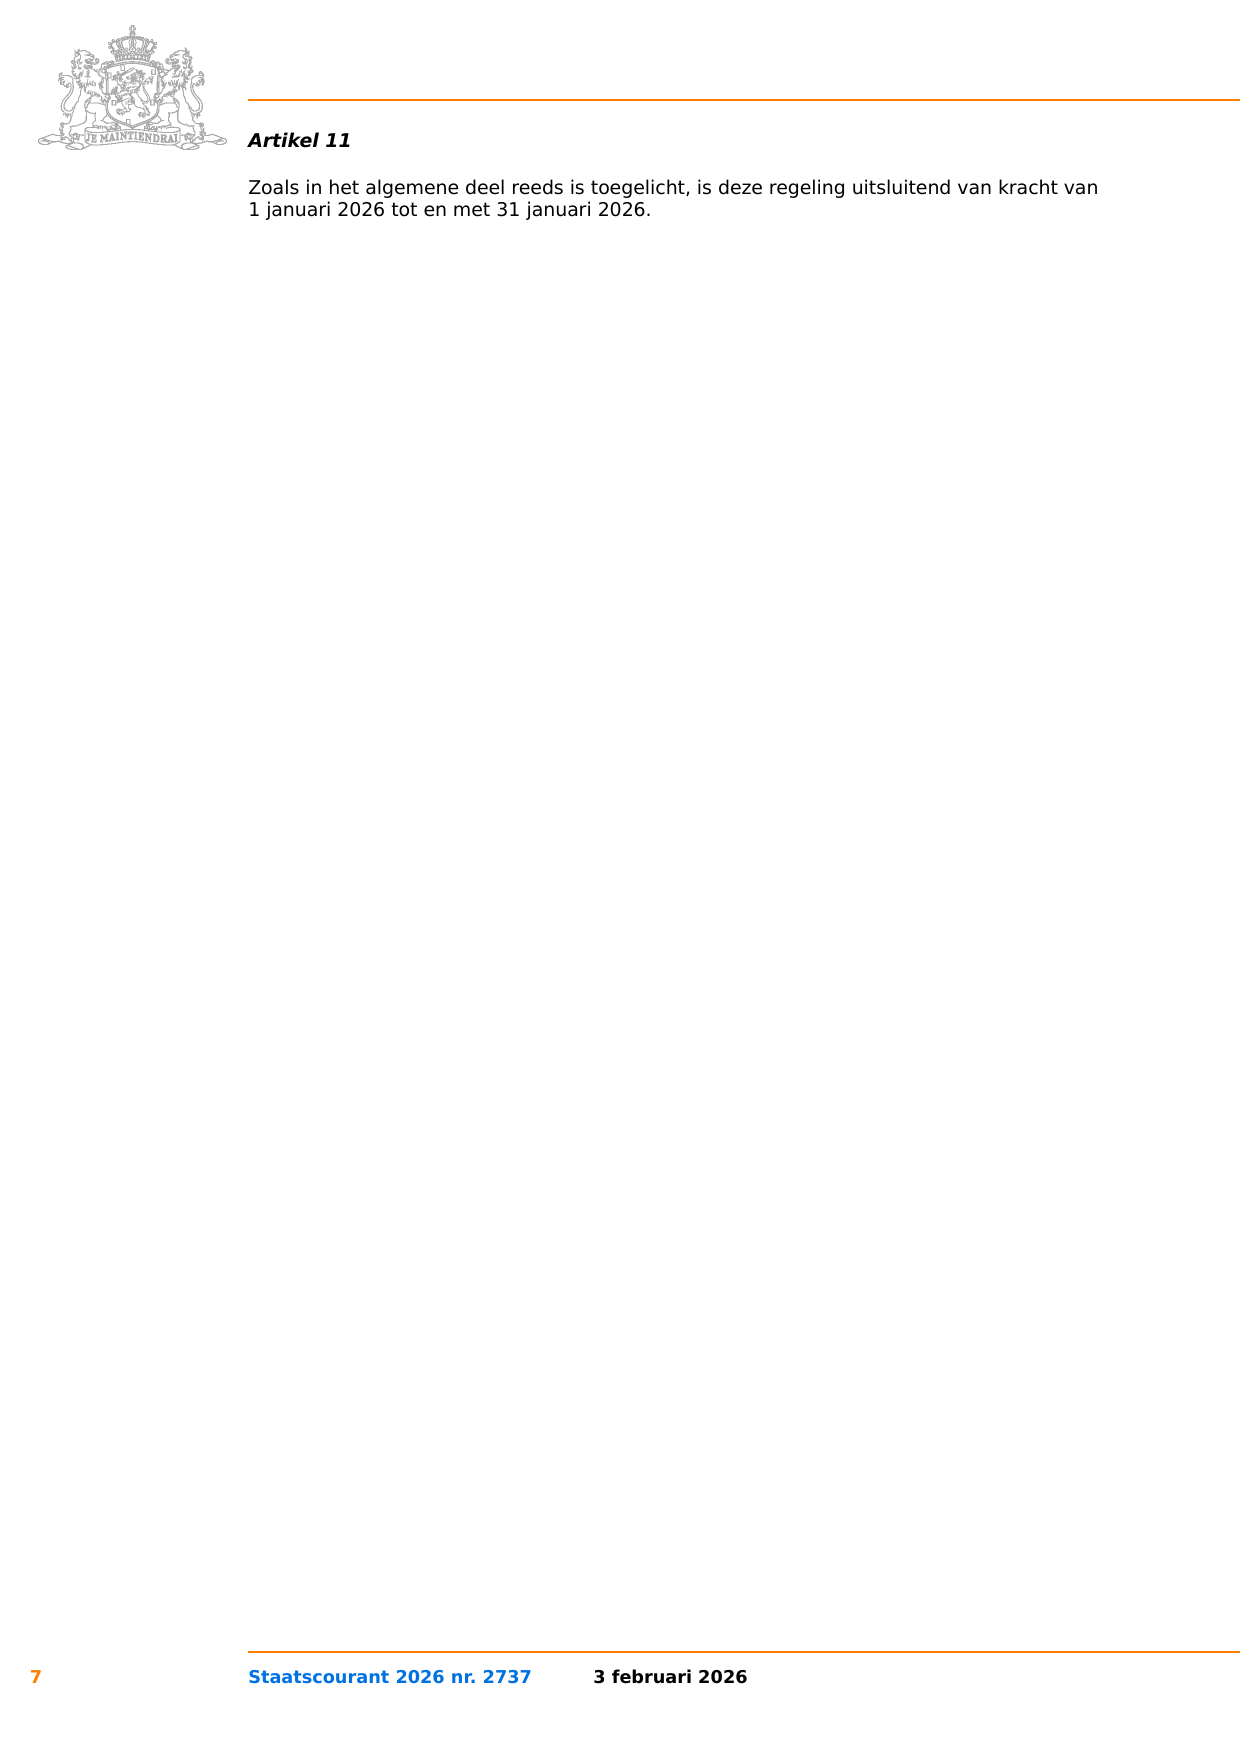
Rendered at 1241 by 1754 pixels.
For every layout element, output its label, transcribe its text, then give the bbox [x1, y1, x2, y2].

picture [38, 25, 227, 150]
subtitle Artikel 11 [248, 130, 1163, 152]
text Zoals in het algemene deel reeds is toegelicht, is deze regeling uitsluitend van kracht van 1 januari 2026 tot en met 31 januari 2026. [248, 177, 1163, 221]
